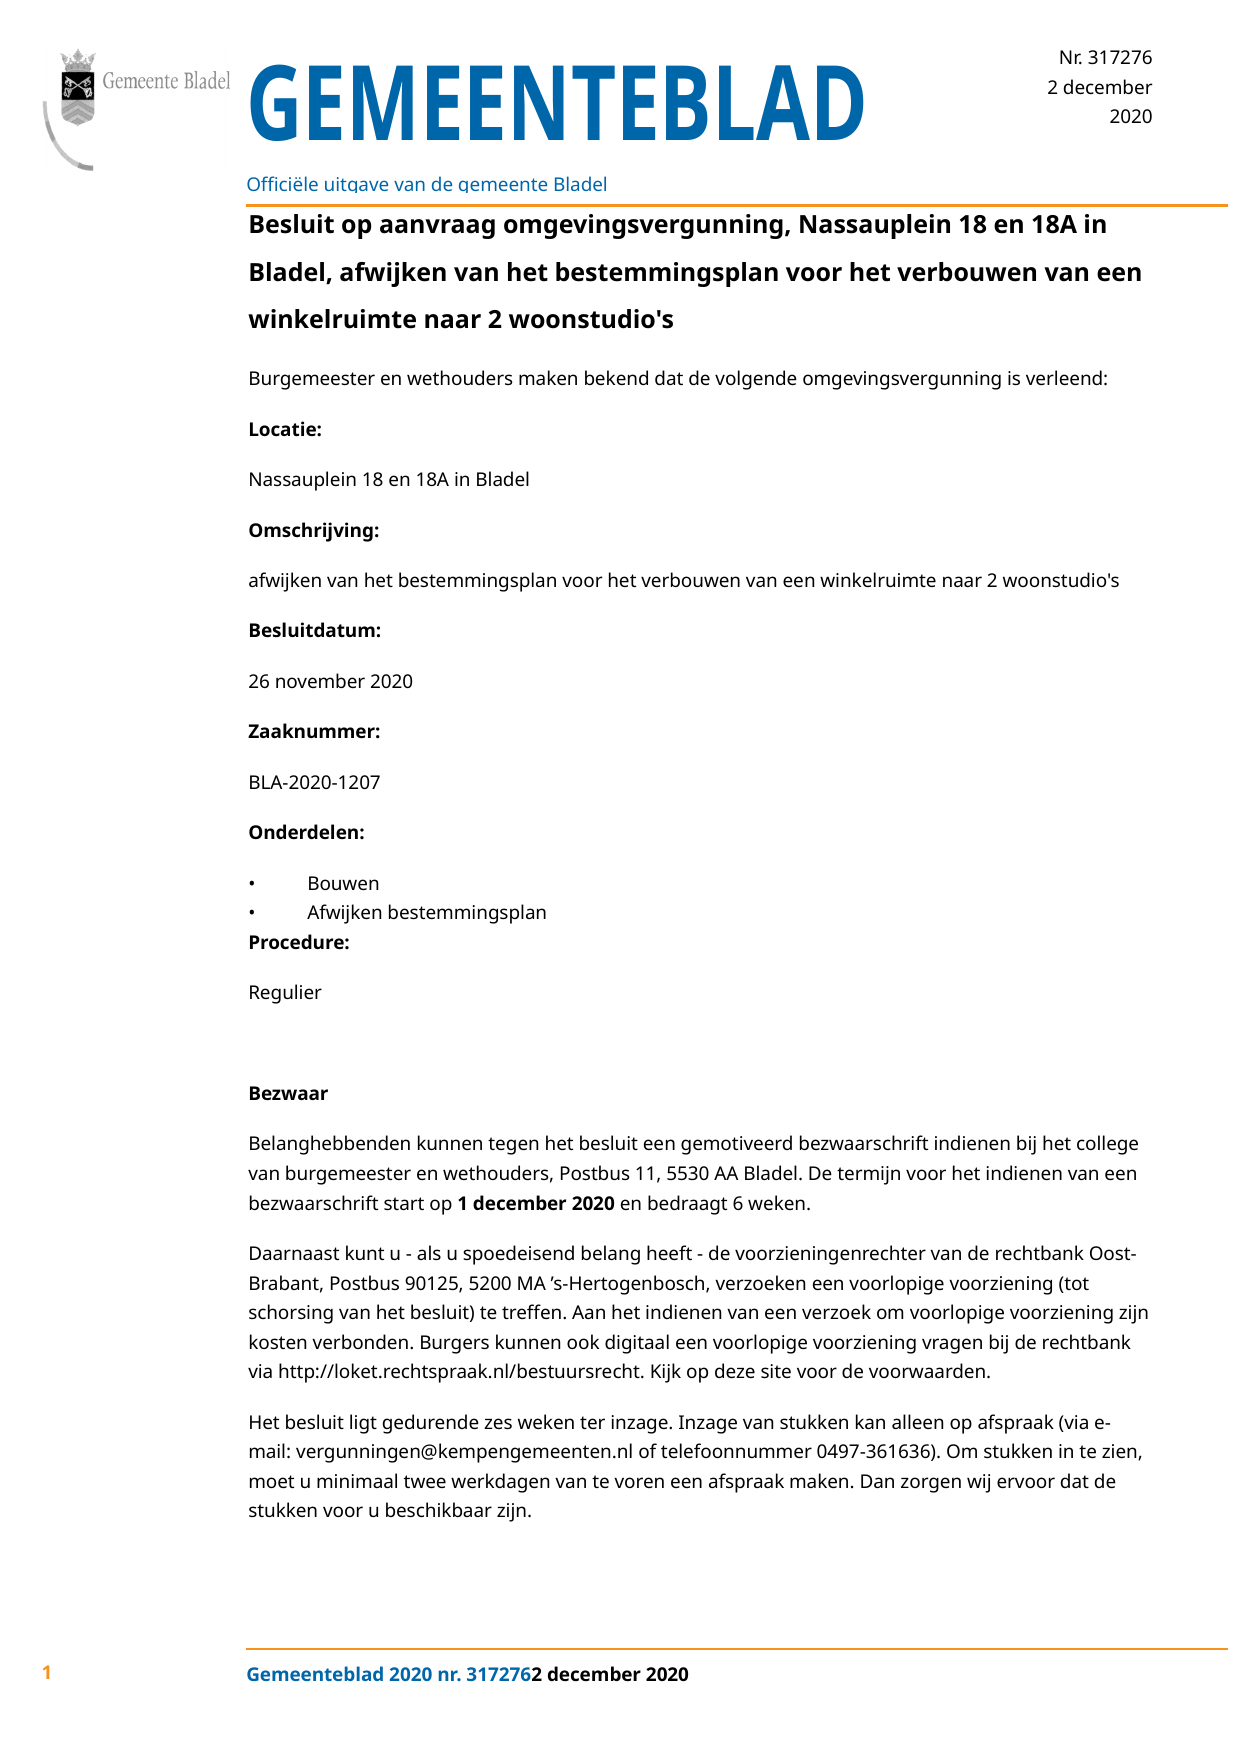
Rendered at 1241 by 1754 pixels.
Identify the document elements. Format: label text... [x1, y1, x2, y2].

text Bezwaar [248, 1080, 1152, 1106]
text 26 november 2020 [248, 668, 1152, 694]
picture [41, 47, 231, 172]
text Belanghebbenden kunnen tegen het besluit een gemotiveerd bezwaarschrift indienen bij het college van burgemeester en wethouders, Postbus 11, 5530 AA Bladel. De termijn voor het indienen van een bezwaarschrift start op 1 december 2020 en bedraagt 6 weken. [248, 1131, 1152, 1215]
text Locatie: [248, 416, 1152, 442]
text afwijken van het bestemmingsplan voor het verbouwen van een winkelruimte naar 2 woonstudio's [248, 567, 1152, 593]
text Onderdelen: [248, 819, 1152, 845]
list Afwijken bestemmingsplan [248, 899, 1152, 925]
text BLA-2020-1207 [248, 769, 1152, 794]
text Procedure: [248, 929, 1152, 954]
text Omschrijving: [248, 517, 1152, 542]
text Daarnaast kunt u - als u spoedeisend belang heeft - de voorzieningenrechter van de rechtbank Oost-Brabant, Postbus 90125, 5200 MA ’s-Hertogenbosch, verzoeken een voorlopige voorziening (tot schorsing van het besluit) te treffen. Aan het indienen van een verzoek om voorlopige voorziening zijn kosten verbonden. Burgers kunnen ook digitaal een voorlopige voorziening vragen bij de rechtbank via http://loket.rechtspraak.nl/bestuursrecht. Kijk op deze site voor de voorwaarden. [248, 1240, 1152, 1384]
text Besluit op aanvraag omgevingsvergunning, Nassauplein 18 en 18A in Bladel, afwijken van het bestemmingsplan voor het verbouwen van een winkelruimte naar 2 woonstudio's [248, 207, 1152, 336]
text Het besluit ligt gedurende zes weken ter inzage. Inzage van stukken kan alleen op afspraak (via e-mail: vergunningen@kempengemeenten.nl of telefoonnummer 0497-361636). Om stukken in te zien, moet u minimaal twee werkdagen van te voren een afspraak maken. Dan zorgen wij ervoor dat de stukken voor u beschikbaar zijn. [248, 1409, 1152, 1523]
text Regulier [248, 979, 1152, 1005]
text Nassauplein 18 en 18A in Bladel [248, 466, 1152, 492]
list Bouwen [248, 870, 1152, 895]
text Besluitdatum: [248, 618, 1152, 643]
text Burgemeester en wethouders maken bekend dat de volgende omgevingsvergunning is verleend: [248, 366, 1152, 391]
text Zaaknummer: [248, 718, 1152, 744]
